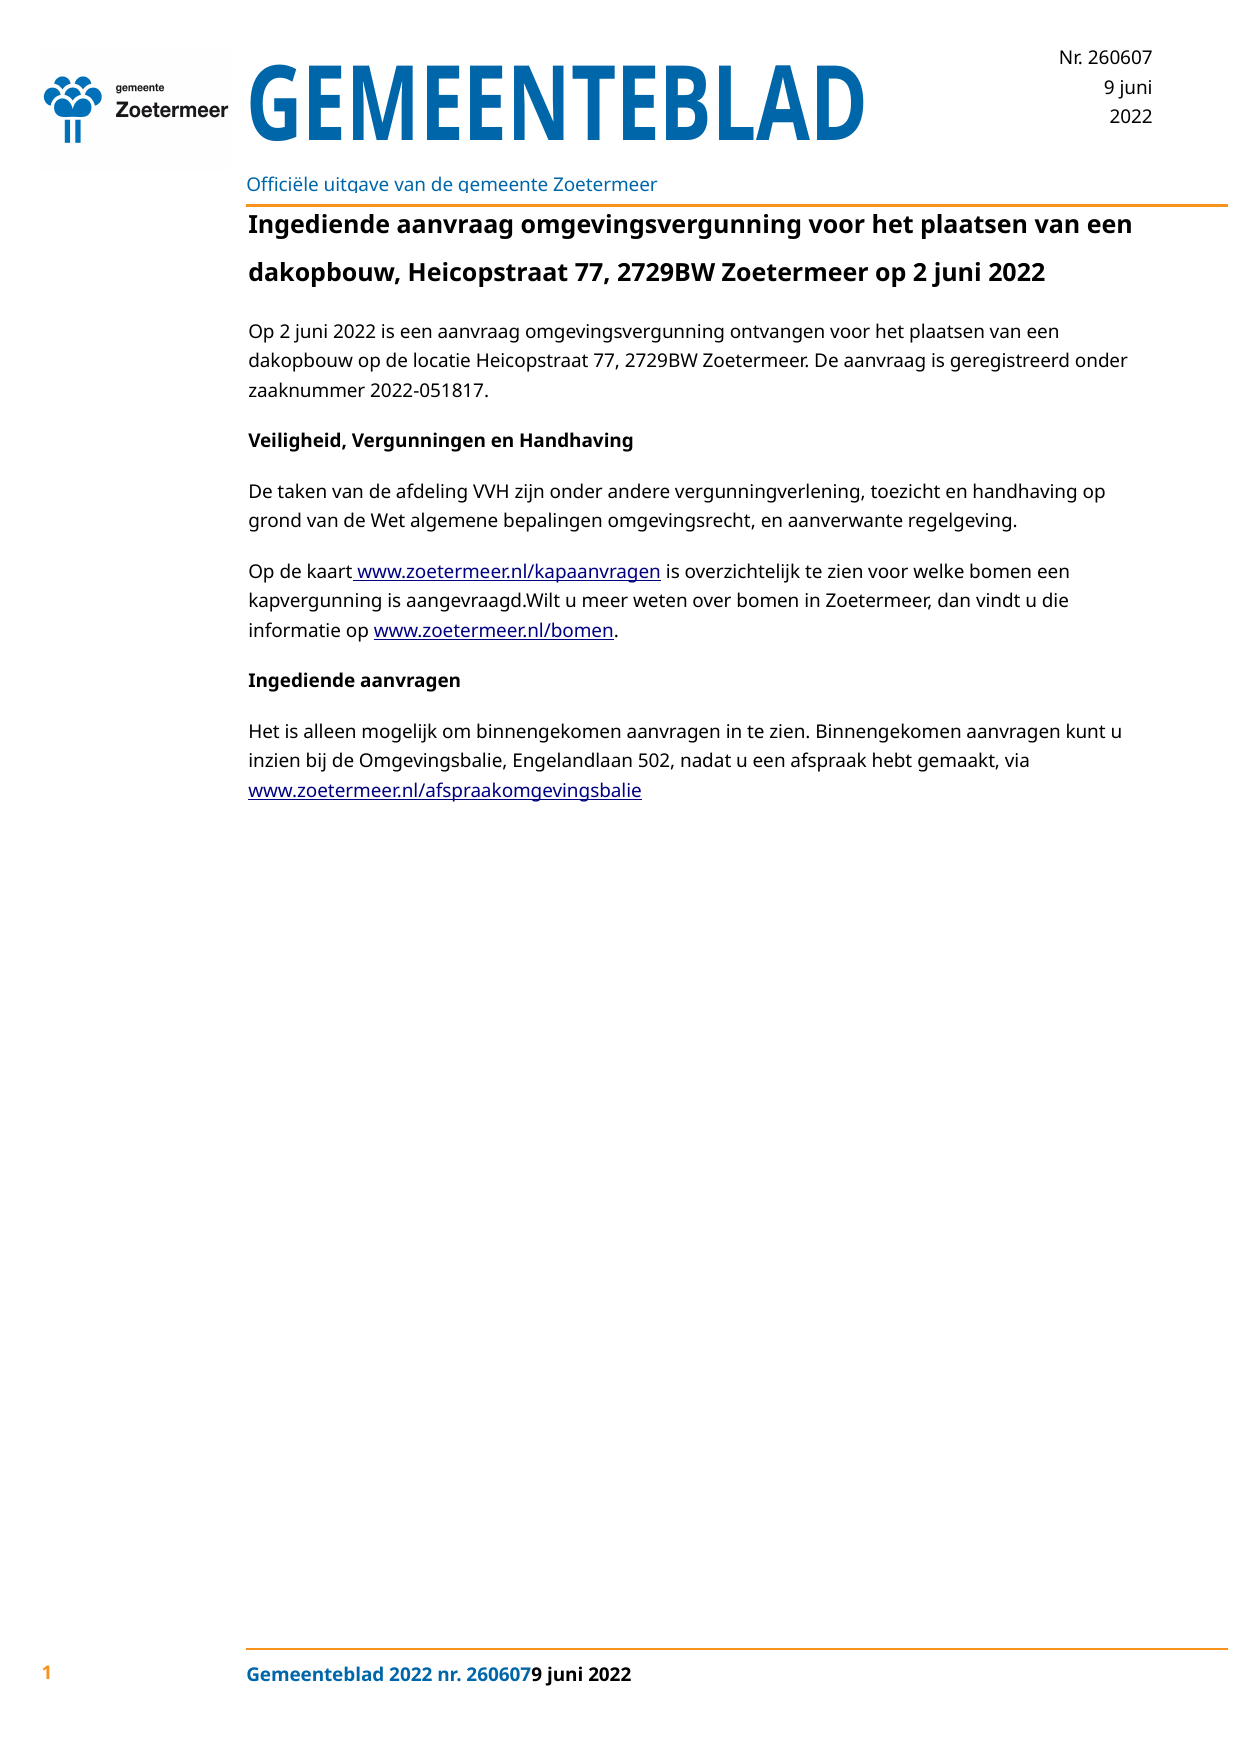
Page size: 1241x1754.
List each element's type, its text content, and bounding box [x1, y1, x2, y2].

text Op de kaart www.zoetermeer.nl/kapaanvragen is overzichtelijk te zien voor welke bomen een kapvergunning is aangevraagd.Wilt u meer weten over bomen in Zoetermeer, dan vindt u die informatie op www.zoetermeer.nl/bomen. [248, 558, 1152, 643]
text Ingediende aanvragen [248, 667, 1152, 693]
text Het is alleen mogelijk om binnengekomen aanvragen in te zien. Binnengekomen aanvragen kunt u inzien bij de Omgevingsbalie, Engelandlaan 502, nadat u een afspraak hebt gemaakt, via www.zoetermeer.nl/afspraakomgevingsbalie [248, 718, 1152, 803]
text Veiligheid, Vergunningen en Handhaving [248, 427, 1152, 453]
text Ingediende aanvraag omgevingsvergunning voor het plaatsen van een dakopbouw, Heicopstraat 77, 2729BW Zoetermeer op 2 juni 2022 [248, 207, 1152, 288]
text Op 2 juni 2022 is een aanvraag omgevingsvergunning ontvangen voor het plaatsen van een dakopbouw op de locatie Heicopstraat 77, 2729BW Zoetermeer. De aanvraag is geregistreerd onder zaaknummer 2022-051817. [248, 318, 1152, 403]
picture [41, 47, 231, 172]
text De taken van de afdeling VVH zijn onder andere vergunningverlening, toezicht en handhaving op grond van de Wet algemene bepalingen omgevingsrecht, en aanverwante regelgeving. [248, 478, 1152, 533]
